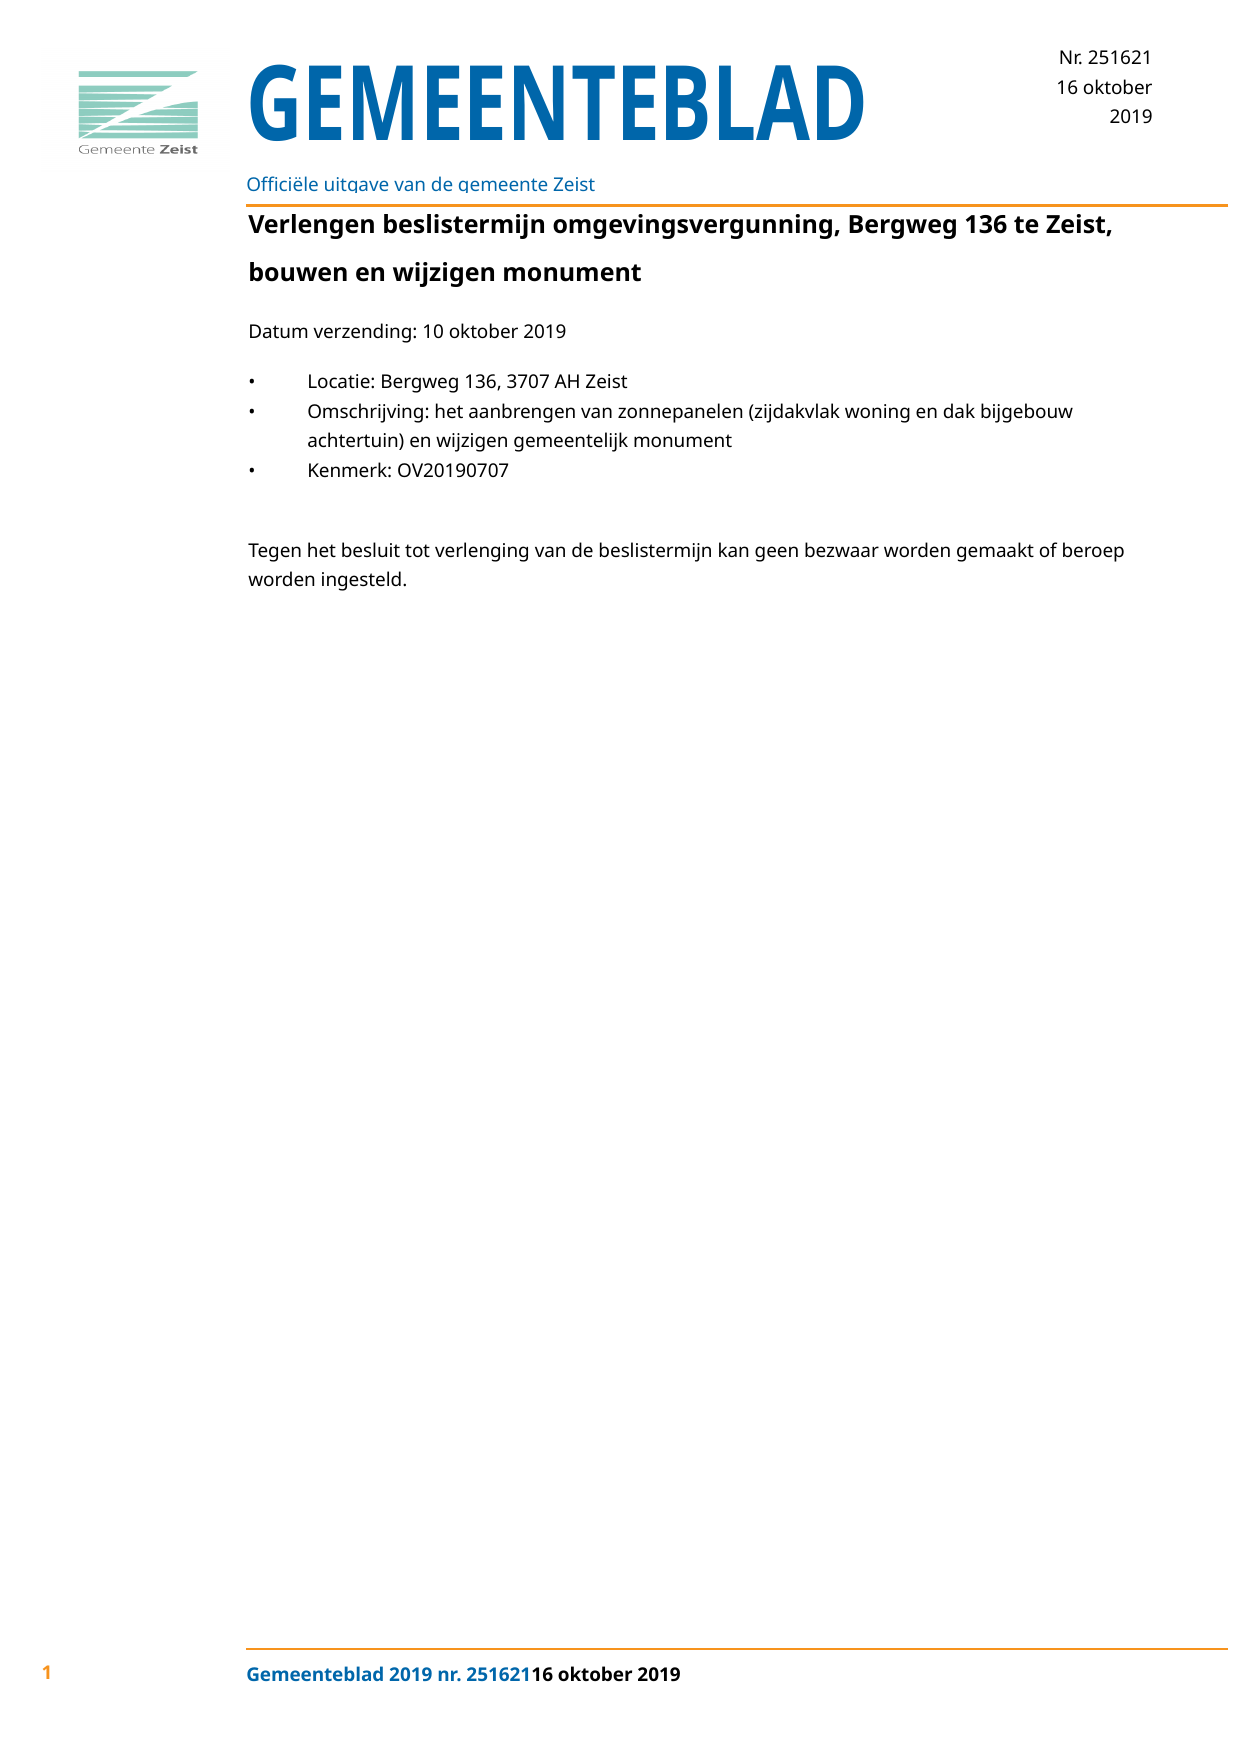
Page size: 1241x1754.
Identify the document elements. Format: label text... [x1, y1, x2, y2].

text Verlengen beslistermijn omgevingsvergunning, Bergweg 136 te Zeist, bouwen en wijzigen monument [248, 207, 1152, 288]
text Datum verzending: 10 oktober 2019 [248, 318, 1152, 344]
list Omschrijving: het aanbrengen van zonnepanelen (zijdakvlak woning en dak bijgebouw achtertuin) en wijzigen gemeentelijk monument [248, 398, 1152, 453]
list Kenmerk: OV20190707 [248, 457, 1152, 483]
text Tegen het besluit tot verlenging van de beslistermijn kan geen bezwaar worden gemaakt of beroep worden ingesteld. [248, 537, 1152, 592]
list Locatie: Bergweg 136, 3707 AH Zeist [248, 368, 1152, 394]
picture [41, 47, 231, 172]
